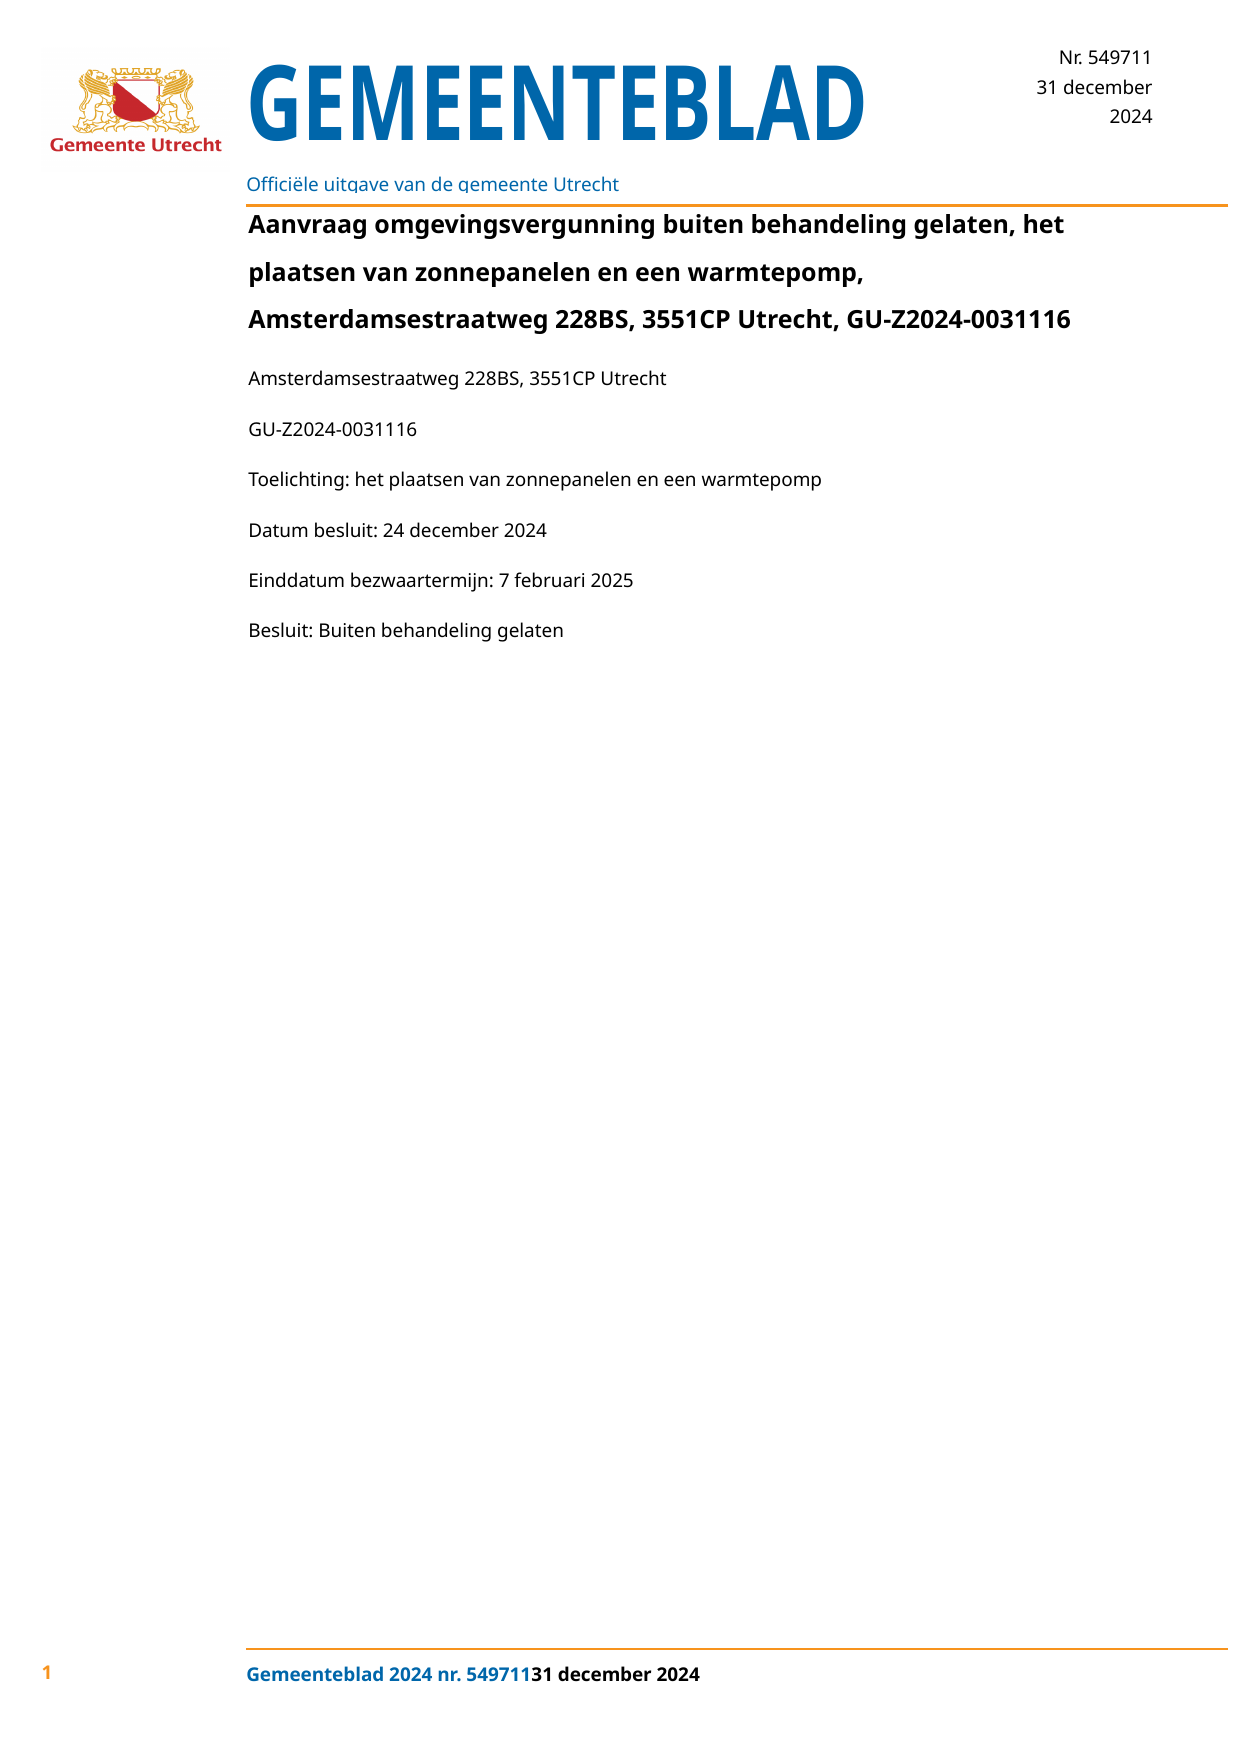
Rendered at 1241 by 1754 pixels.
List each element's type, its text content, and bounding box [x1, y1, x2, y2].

text Aanvraag omgevingsvergunning buiten behandeling gelaten, het plaatsen van zonnepanelen en een warmtepomp, Amsterdamsestraatweg 228BS, 3551CP Utrecht, GU-Z2024-0031116 [248, 207, 1152, 336]
picture [41, 47, 231, 172]
text Toelichting: het plaatsen van zonnepanelen en een warmtepomp [248, 466, 1152, 492]
text Amsterdamsestraatweg 228BS, 3551CP Utrecht [248, 366, 1152, 391]
text Besluit: Buiten behandeling gelaten [248, 618, 1152, 643]
text Datum besluit: 24 december 2024 [248, 517, 1152, 542]
text Einddatum bezwaartermijn: 7 februari 2025 [248, 567, 1152, 593]
text GU-Z2024-0031116 [248, 416, 1152, 442]
